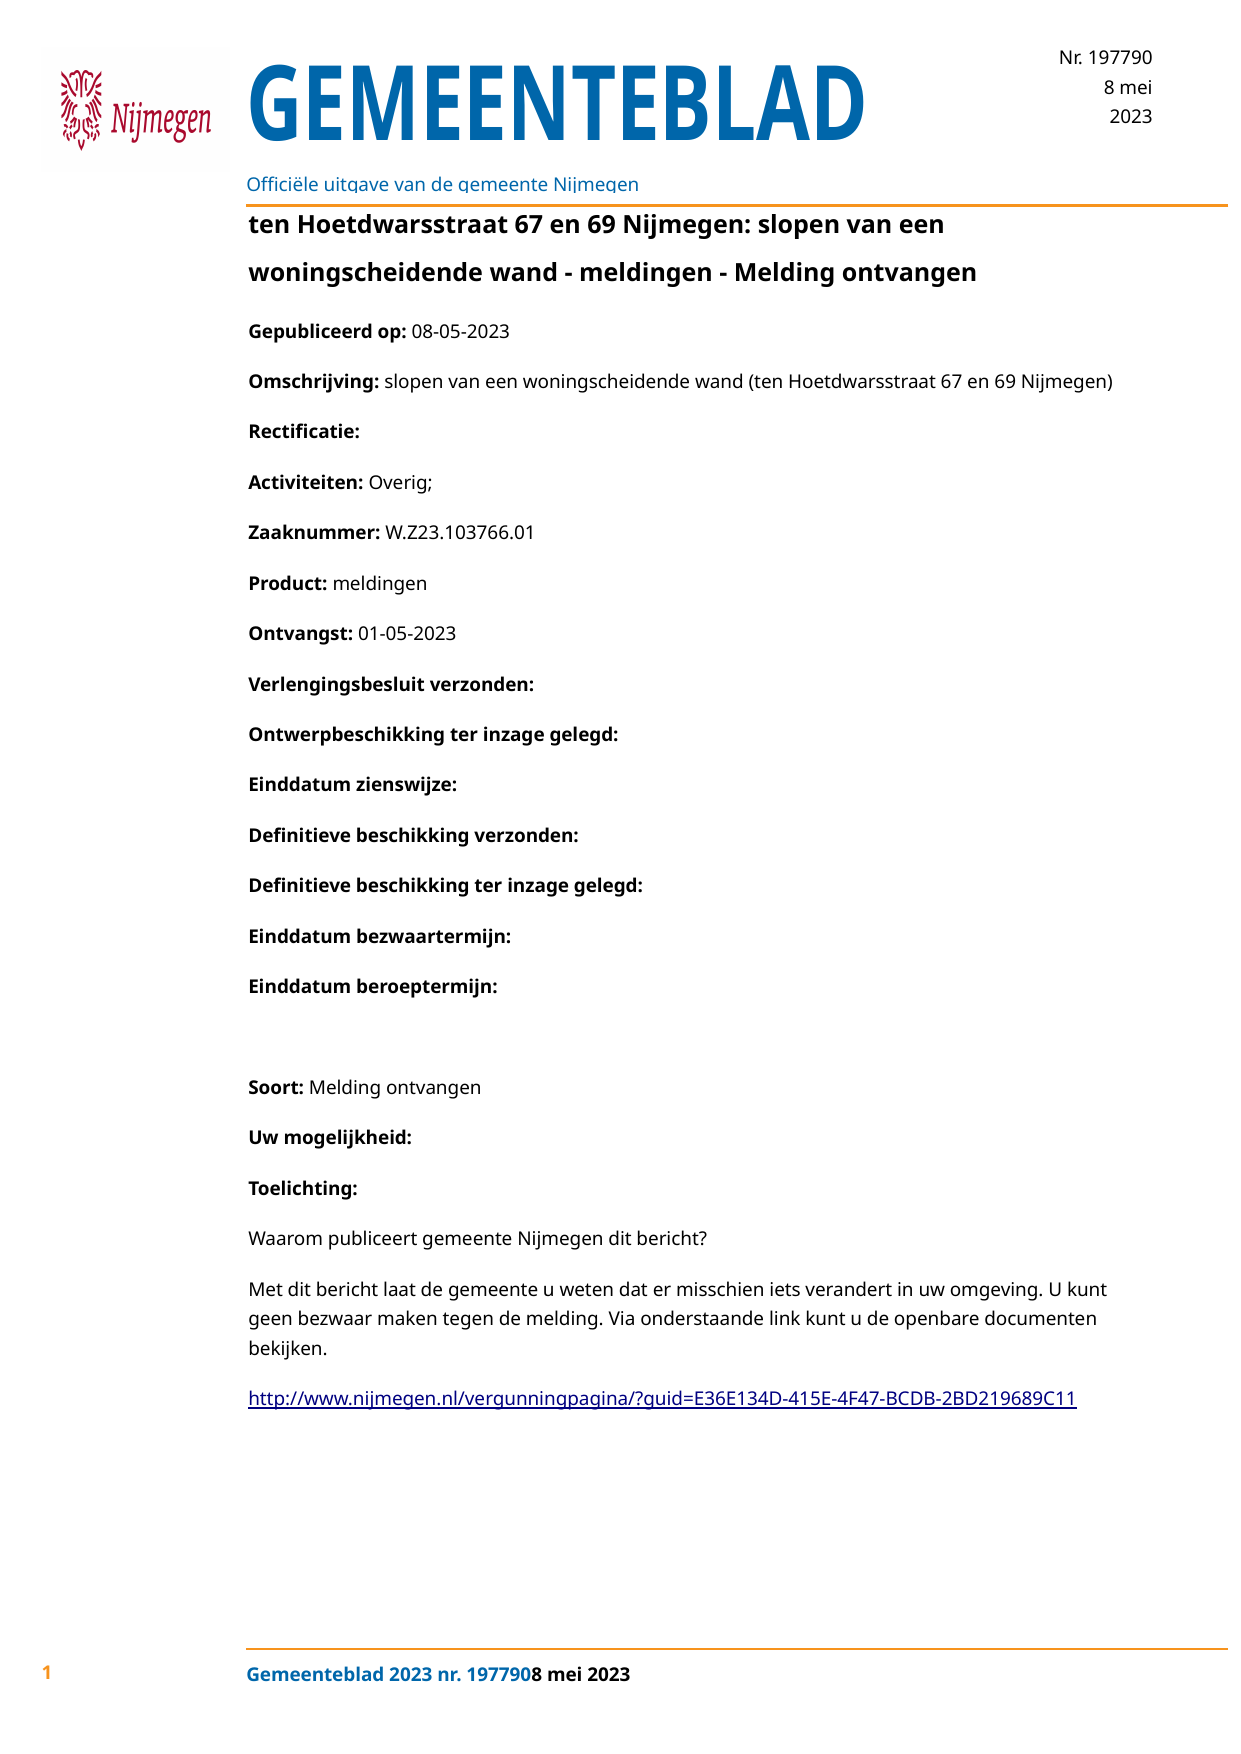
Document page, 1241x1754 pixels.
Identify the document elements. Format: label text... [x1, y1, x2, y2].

text Verlengingsbesluit verzonden: [248, 671, 1152, 697]
text Activiteiten: Overig; [248, 469, 1152, 495]
text Uw mogelijkheid: [248, 1124, 1152, 1150]
text Definitieve beschikking verzonden: [248, 822, 1152, 848]
text Gepubliceerd op: 08-05-2023 [248, 318, 1152, 344]
text Zaaknummer: W.Z23.103766.01 [248, 519, 1152, 545]
text Einddatum zienswijze: [248, 772, 1152, 797]
text Soort: Melding ontvangen [248, 1074, 1152, 1100]
picture [41, 47, 231, 172]
text Rectificatie: [248, 419, 1152, 444]
text Einddatum bezwaartermijn: [248, 923, 1152, 949]
text ten Hoetdwarsstraat 67 en 69 Nijmegen: slopen van een woningscheidende wand - meldingen - Melding ontvangen [248, 207, 1152, 288]
text Waarom publiceert gemeente Nijmegen dit bericht? [248, 1225, 1152, 1251]
text Toelichting: [248, 1175, 1152, 1201]
text Omschrijving: slopen van een woningscheidende wand (ten Hoetdwarsstraat 67 en 69 Nijmegen) [248, 368, 1152, 394]
text Ontvangst: 01-05-2023 [248, 620, 1152, 646]
text Met dit bericht laat de gemeente u weten dat er misschien iets verandert in uw omgeving. U kunt geen bezwaar maken tegen de melding. Via onderstaande link kunt u de openbare documenten bekijken. [248, 1276, 1152, 1361]
text Einddatum beroeptermijn: [248, 973, 1152, 999]
text Ontwerpbeschikking ter inzage gelegd: [248, 721, 1152, 747]
text Product: meldingen [248, 570, 1152, 596]
text Definitieve beschikking ter inzage gelegd: [248, 872, 1152, 898]
text http://www.nijmegen.nl/vergunningpagina/?guid=E36E134D-415E-4F47-BCDB-2BD219689C11 [248, 1385, 1152, 1411]
